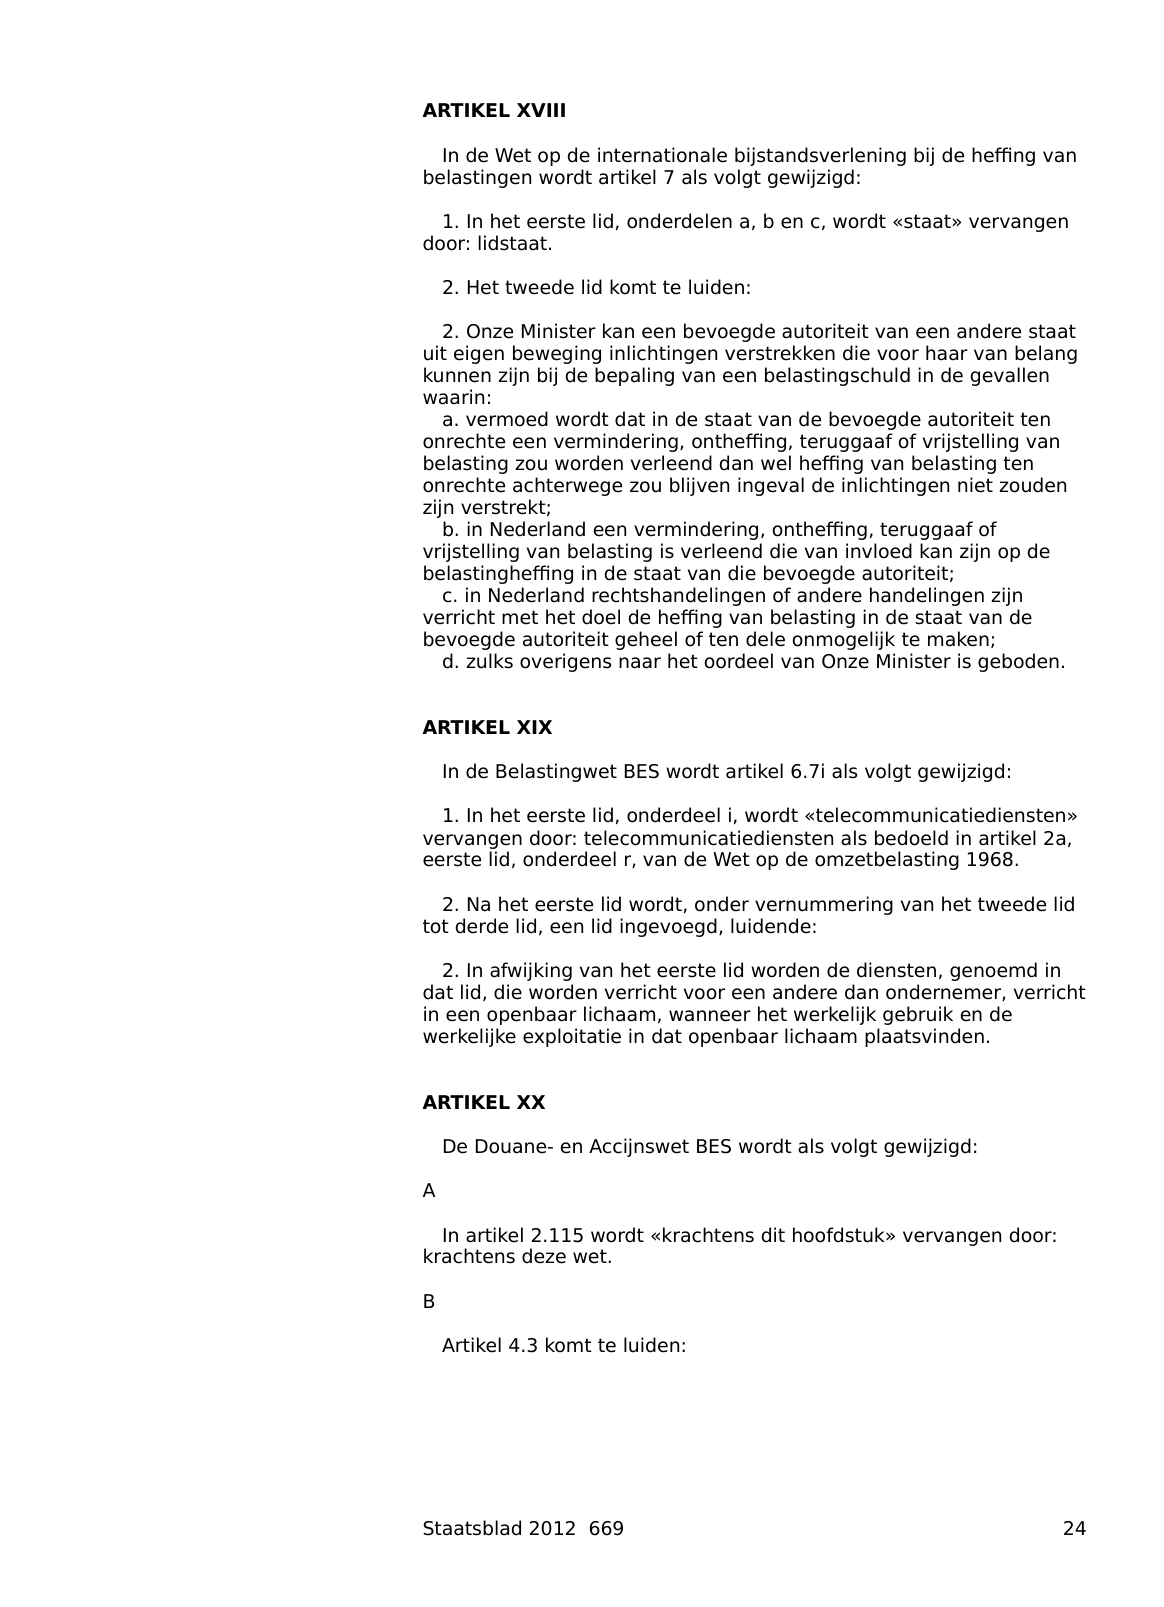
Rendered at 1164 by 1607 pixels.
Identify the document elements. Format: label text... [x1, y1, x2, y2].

text De Douane- en Accijnswet BES wordt als volgt gewijzigd: [422, 1136, 1087, 1158]
subtitle ARTIKEL XIX [422, 717, 1087, 739]
text In artikel 2.115 wordt «krachtens dit hoofdstuk» vervangen door: krachtens deze wet. [422, 1224, 1087, 1268]
text A [422, 1180, 1087, 1202]
text 1. In het eerste lid, onderdelen a, b en c, wordt «staat» vervangen door: lidstaat. [422, 211, 1087, 255]
text a. vermoed wordt dat in de staat van de bevoegde autoriteit ten onrechte een vermindering, ontheffing, teruggaaf of vrijstelling van belasting zou worden verleend dan wel heffing van belasting ten onrechte achterwege zou blijven ingeval de inlichtingen niet zouden zijn verstrekt; [422, 409, 1087, 519]
text 2. Het tweede lid komt te luiden: [422, 277, 1087, 299]
text c. in Nederland rechtshandelingen of andere handelingen zijn verricht met het doel de heffing van belasting in de staat van de bevoegde autoriteit geheel of ten dele onmogelijk te maken; [422, 585, 1087, 651]
text In de Belastingwet BES wordt artikel 6.7i als volgt gewijzigd: [422, 761, 1087, 783]
text d. zulks overigens naar het oordeel van Onze Minister is geboden. [422, 651, 1087, 673]
text 1. In het eerste lid, onderdeel i, wordt «telecommunicatiediensten» vervangen door: telecommunicatiediensten als bedoeld in artikel 2a, eerste lid, onderdeel r, van de Wet op de omzetbelasting 1968. [422, 805, 1087, 871]
text B [422, 1291, 1087, 1313]
subtitle ARTIKEL XVIII [422, 100, 1087, 122]
subtitle ARTIKEL XX [422, 1092, 1087, 1114]
text In de Wet op de internationale bijstandsverlening bij de heffing van belastingen wordt artikel 7 als volgt gewijzigd: [422, 144, 1087, 188]
text 2. Na het eerste lid wordt, onder vernummering van het tweede lid tot derde lid, een lid ingevoegd, luidende: [422, 893, 1087, 937]
text Artikel 4.3 komt te luiden: [422, 1335, 1087, 1357]
text b. in Nederland een vermindering, ontheffing, teruggaaf of vrijstelling van belasting is verleend die van invloed kan zijn op de belastingheffing in de staat van die bevoegde autoriteit; [422, 519, 1087, 585]
text 2. In afwijking van het eerste lid worden de diensten, genoemd in dat lid, die worden verricht voor een andere dan ondernemer, verricht in een openbaar lichaam, wanneer het werkelijk gebruik en de werkelijke exploitatie in dat openbaar lichaam plaatsvinden. [422, 960, 1087, 1048]
text 2. Onze Minister kan een bevoegde autoriteit van een andere staat uit eigen beweging inlichtingen verstrekken die voor haar van belang kunnen zijn bij de bepaling van een belastingschuld in de gevallen waarin: [422, 321, 1087, 409]
